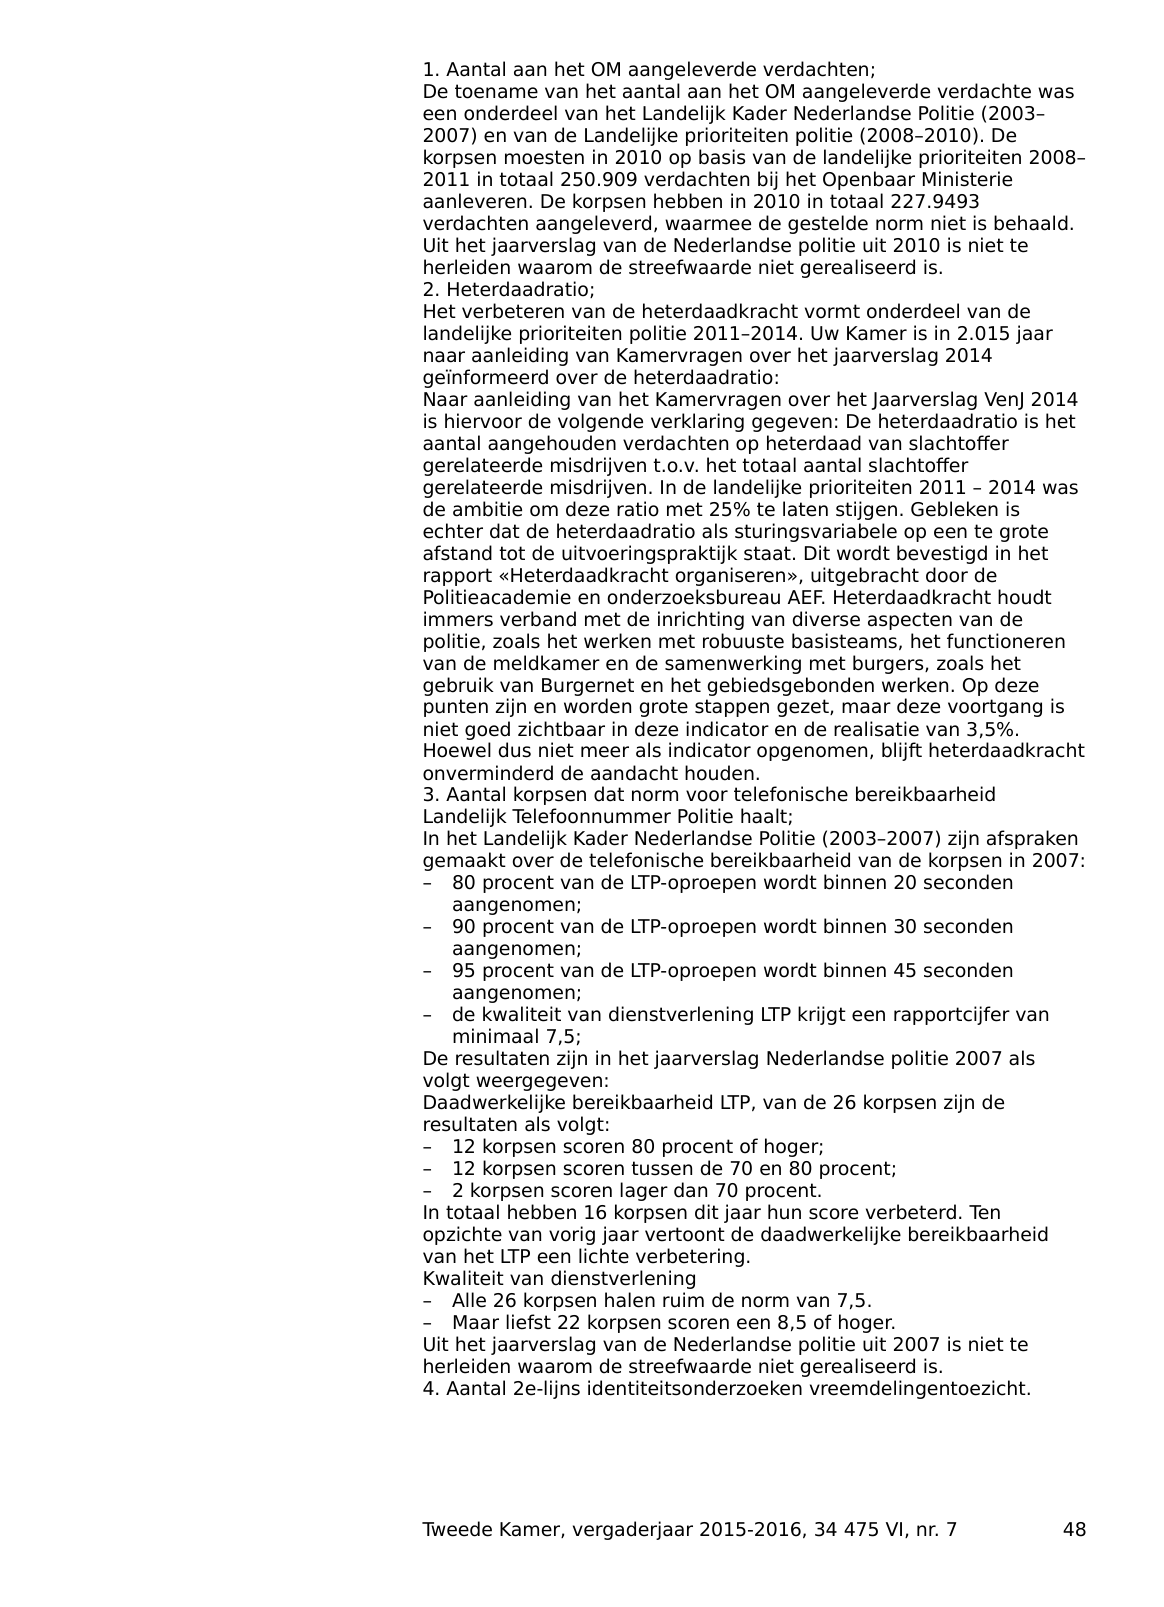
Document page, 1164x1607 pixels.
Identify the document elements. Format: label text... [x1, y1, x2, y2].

text – Maar liefst 22 korpsen scoren een 8,5 of hoger. [422, 1312, 1087, 1334]
text – 95 procent van de LTP-oproepen wordt binnen 45 seconden aangenomen; [422, 960, 1087, 1004]
text – 12 korpsen scoren 80 procent of hoger; [422, 1136, 1087, 1158]
text De resultaten zijn in het jaarverslag Nederlandse politie 2007 als volgt weergegeven: [422, 1048, 1087, 1092]
text Naar aanleiding van het Kamervragen over het Jaarverslag VenJ 2014 is hiervoor de volgende verklaring gegeven: De heterdaadratio is het aantal aangehouden verdachten op heterdaad van slachtoffer gerelateerde misdrijven t.o.v. het totaal aantal slachtoffer gerelateerde misdrijven. In de landelijke prioriteiten 2011 – 2014 was de ambitie om deze ratio met 25% te laten stijgen. Gebleken is echter dat de heterdaadratio als sturingsvariabele op een te grote afstand tot de uitvoeringspraktijk staat. Dit wordt bevestigd in het rapport «Heterdaadkracht organiseren», uitgebracht door de Politieacademie en onderzoeksbureau AEF. Heterdaadkracht houdt immers verband met de inrichting van diverse aspecten van de politie, zoals het werken met robuuste basisteams, het functioneren van de meldkamer en de samenwerking met burgers, zoals het gebruik van Burgernet en het gebiedsgebonden werken. Op deze punten zijn en worden grote stappen gezet, maar deze voortgang is niet goed zichtbaar in deze indicator en de realisatie van 3,5%. Hoewel dus niet meer als indicator opgenomen, blijft heterdaadkracht onverminderd de aandacht houden. [422, 389, 1087, 784]
text In het Landelijk Kader Nederlandse Politie (2003–2007) zijn afspraken gemaakt over de telefonische bereikbaarheid van de korpsen in 2007: [422, 828, 1087, 872]
text 2. Heterdaadratio; [422, 279, 1087, 301]
text – 2 korpsen scoren lager dan 70 procent. [422, 1180, 1087, 1202]
text Uit het jaarverslag van de Nederlandse politie uit 2007 is niet te herleiden waarom de streefwaarde niet gerealiseerd is. [422, 1334, 1087, 1378]
text De toename van het aantal aan het OM aangeleverde verdachte was een onderdeel van het Landelijk Kader Nederlandse Politie (2003–2007) en van de Landelijke prioriteiten politie (2008–2010). De korpsen moesten in 2010 op basis van de landelijke prioriteiten 2008–2011 in totaal 250.909 verdachten bij het Openbaar Ministerie aanleveren. De korpsen hebben in 2010 in totaal 227.9493 verdachten aangeleverd, waarmee de gestelde norm niet is behaald. Uit het jaarverslag van de Nederlandse politie uit 2010 is niet te herleiden waarom de streefwaarde niet gerealiseerd is. [422, 81, 1087, 279]
text Kwaliteit van dienstverlening [422, 1268, 1087, 1290]
text Het verbeteren van de heterdaadkracht vormt onderdeel van de landelijke prioriteiten politie 2011–2014. Uw Kamer is in 2.015 jaar naar aanleiding van Kamervragen over het jaarverslag 2014 geïnformeerd over de heterdaadratio: [422, 301, 1087, 389]
text 3. Aantal korpsen dat norm voor telefonische bereikbaarheid Landelijk Telefoonnummer Politie haalt; [422, 784, 1087, 828]
text 4. Aantal 2e-lijns identiteitsonderzoeken vreemdelingentoezicht. [422, 1378, 1087, 1400]
text 1. Aantal aan het OM aangeleverde verdachten; [422, 59, 1087, 81]
text Daadwerkelijke bereikbaarheid LTP, van de 26 korpsen zijn de resultaten als volgt: [422, 1092, 1087, 1136]
text – Alle 26 korpsen halen ruim de norm van 7,5. [422, 1290, 1087, 1312]
text In totaal hebben 16 korpsen dit jaar hun score verbeterd. Ten opzichte van vorig jaar vertoont de daadwerkelijke bereikbaarheid van het LTP een lichte verbetering. [422, 1202, 1087, 1268]
text – 80 procent van de LTP-oproepen wordt binnen 20 seconden aangenomen; [422, 872, 1087, 916]
text – de kwaliteit van dienstverlening LTP krijgt een rapportcijfer van minimaal 7,5; [422, 1004, 1087, 1048]
text – 90 procent van de LTP-oproepen wordt binnen 30 seconden aangenomen; [422, 916, 1087, 960]
text – 12 korpsen scoren tussen de 70 en 80 procent; [422, 1158, 1087, 1180]
